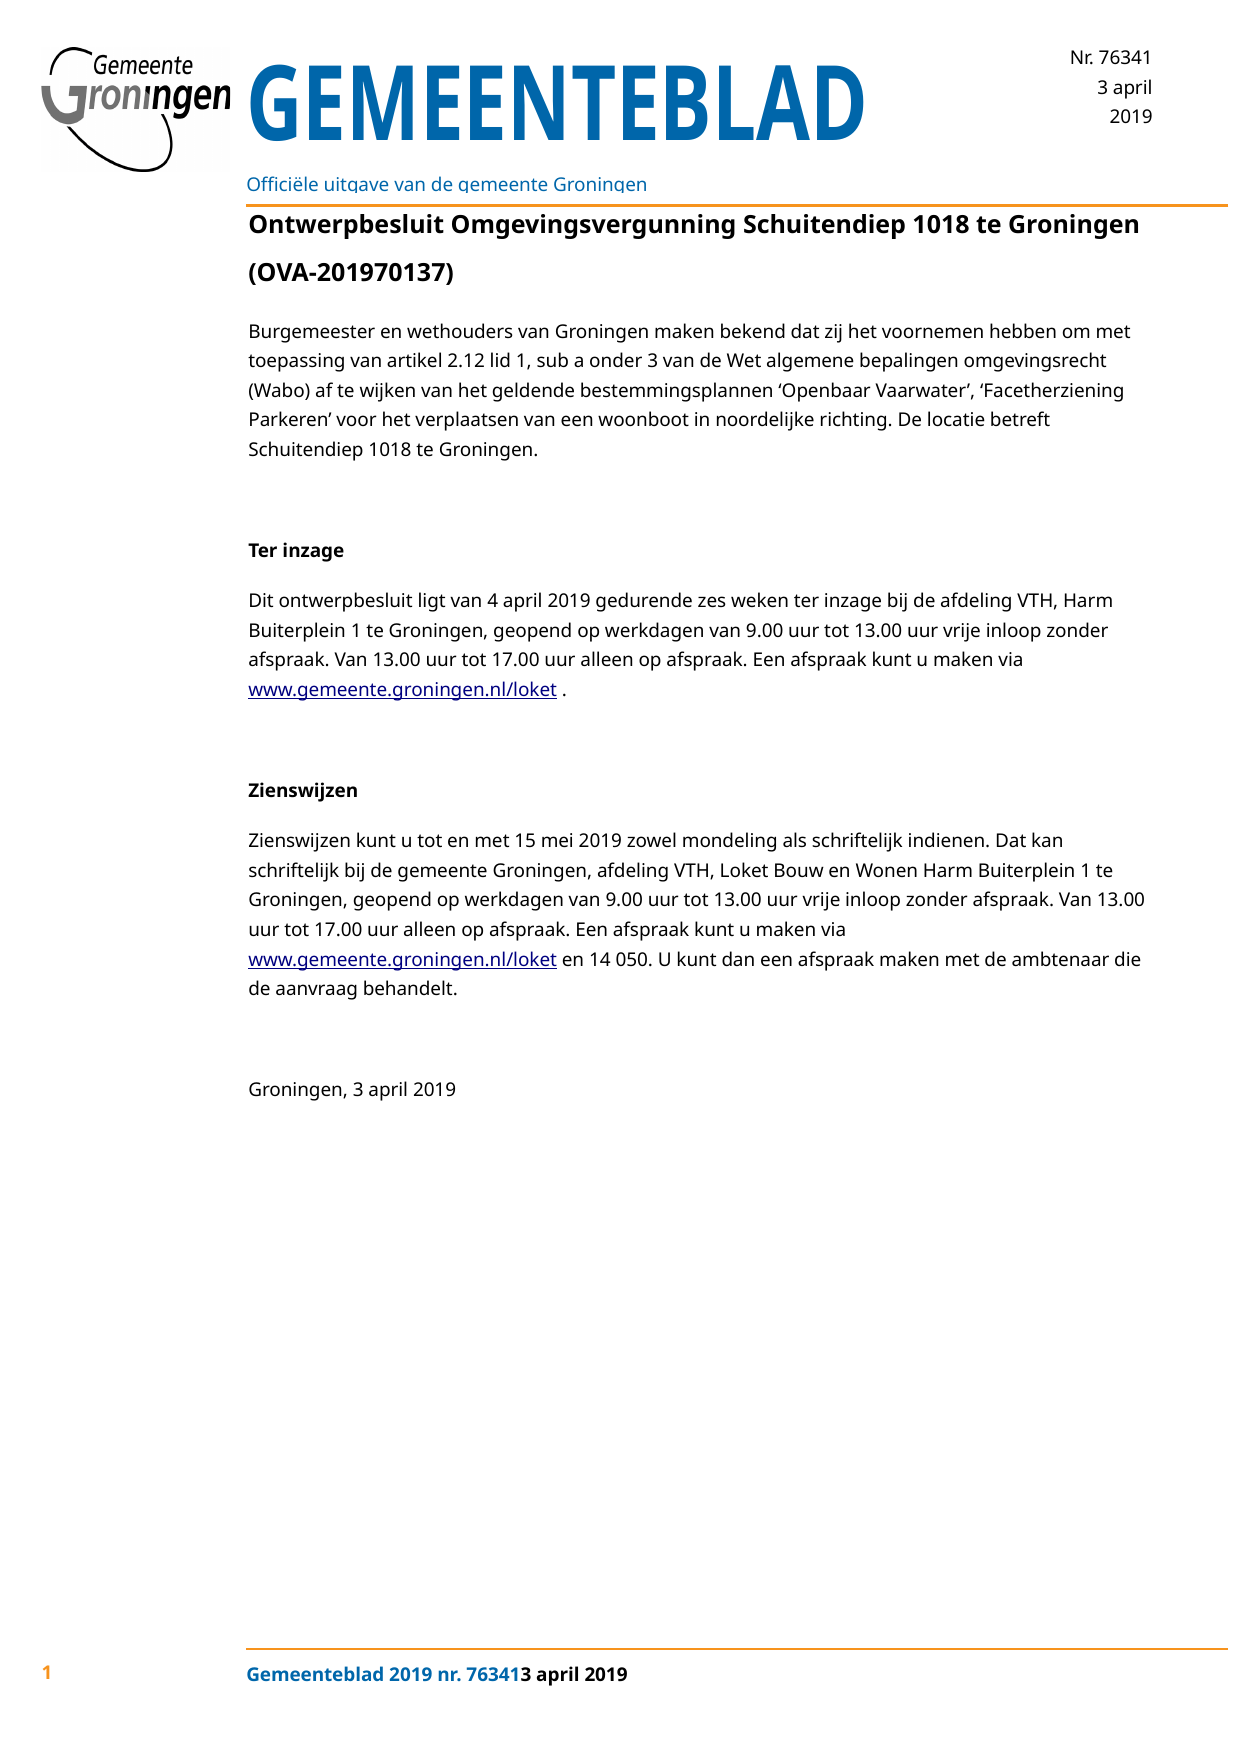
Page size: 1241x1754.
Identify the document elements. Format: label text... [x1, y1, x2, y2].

text Ontwerpbesluit Omgevingsvergunning Schuitendiep 1018 te Groningen (OVA-201970137) [248, 207, 1152, 288]
text Zienswijzen kunt u tot en met 15 mei 2019 zowel mondeling als schriftelijk indienen. Dat kan schriftelijk bij de gemeente Groningen, afdeling VTH, Loket Bouw en Wonen Harm Buiterplein 1 te Groningen, geopend op werkdagen van 9.00 uur tot 13.00 uur vrije inloop zonder afspraak. Van 13.00 uur tot 17.00 uur alleen op afspraak. Een afspraak kunt u maken via www.gemeente.groningen.nl/loket en 14 050. U kunt dan een afspraak maken met de ambtenaar die de aanvraag behandelt. [248, 827, 1152, 1001]
picture [41, 47, 231, 172]
text Burgemeester en wethouders van Groningen maken bekend dat zij het voornemen hebben om met toepassing van artikel 2.12 lid 1, sub a onder 3 van de Wet algemene bepalingen omgevingsrecht (Wabo) af te wijken van het geldende bestemmingsplannen ‘Openbaar Vaarwater’, ‘Facetherziening Parkeren’ voor het verplaatsen van een woonboot in noordelijke richting. De locatie betreft Schuitendiep 1018 te Groningen. [248, 318, 1152, 462]
text Dit ontwerpbesluit ligt van 4 april 2019 gedurende zes weken ter inzage bij de afdeling VTH, Harm Buiterplein 1 te Groningen, geopend op werkdagen van 9.00 uur tot 13.00 uur vrije inloop zonder afspraak. Van 13.00 uur tot 17.00 uur alleen op afspraak. Een afspraak kunt u maken via www.gemeente.groningen.nl/loket . [248, 587, 1152, 702]
text Ter inzage [248, 537, 1152, 563]
text Zienswijzen [248, 777, 1152, 803]
text Groningen, 3 april 2019 [248, 1076, 1152, 1102]
